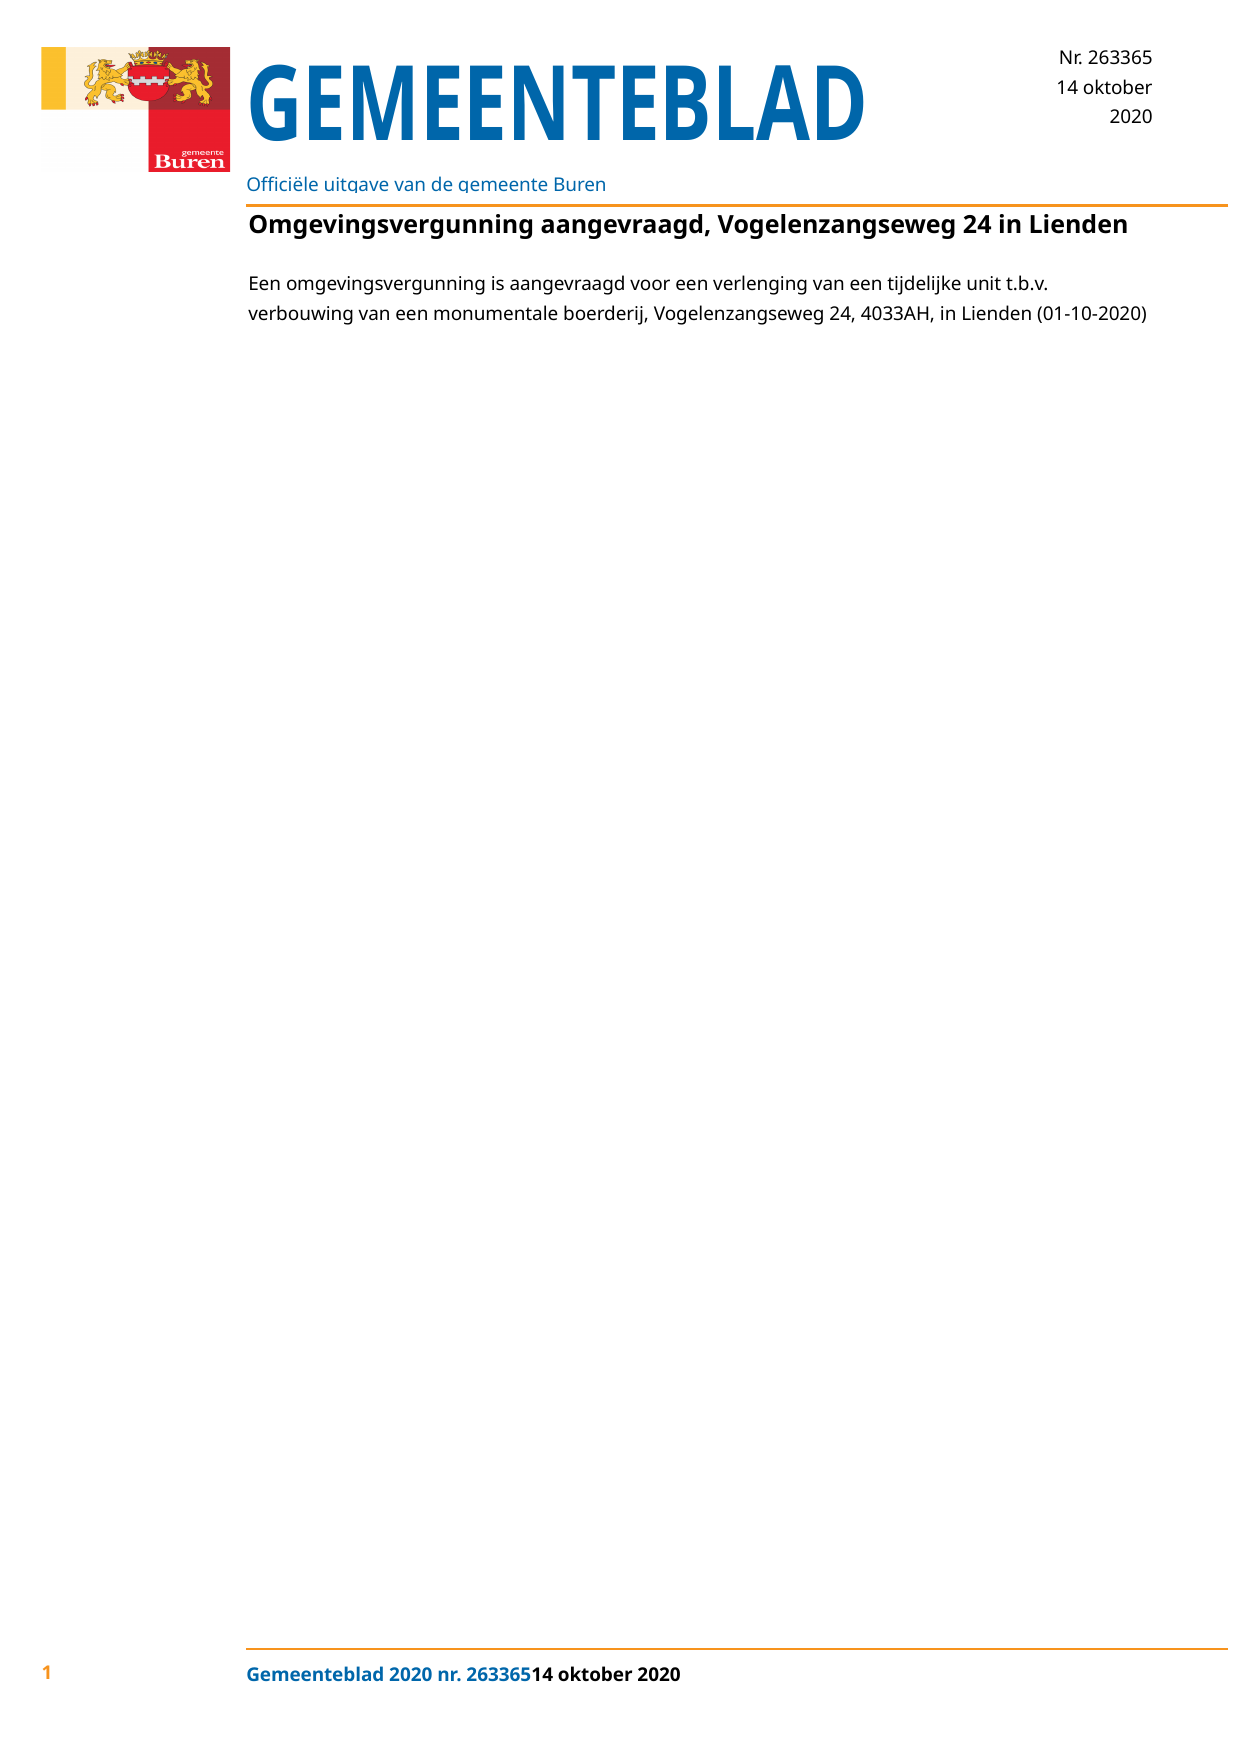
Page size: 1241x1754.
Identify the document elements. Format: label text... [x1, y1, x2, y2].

text Omgevingsvergunning aangevraagd, Vogelenzangseweg 24 in Lienden [248, 207, 1152, 241]
text Een omgevingsvergunning is aangevraagd voor een verlenging van een tijdelijke unit t.b.v. verbouwing van een monumentale boerderij, Vogelenzangseweg 24, 4033AH, in Lienden (01-10-2020) [248, 270, 1152, 326]
picture [41, 47, 231, 172]
